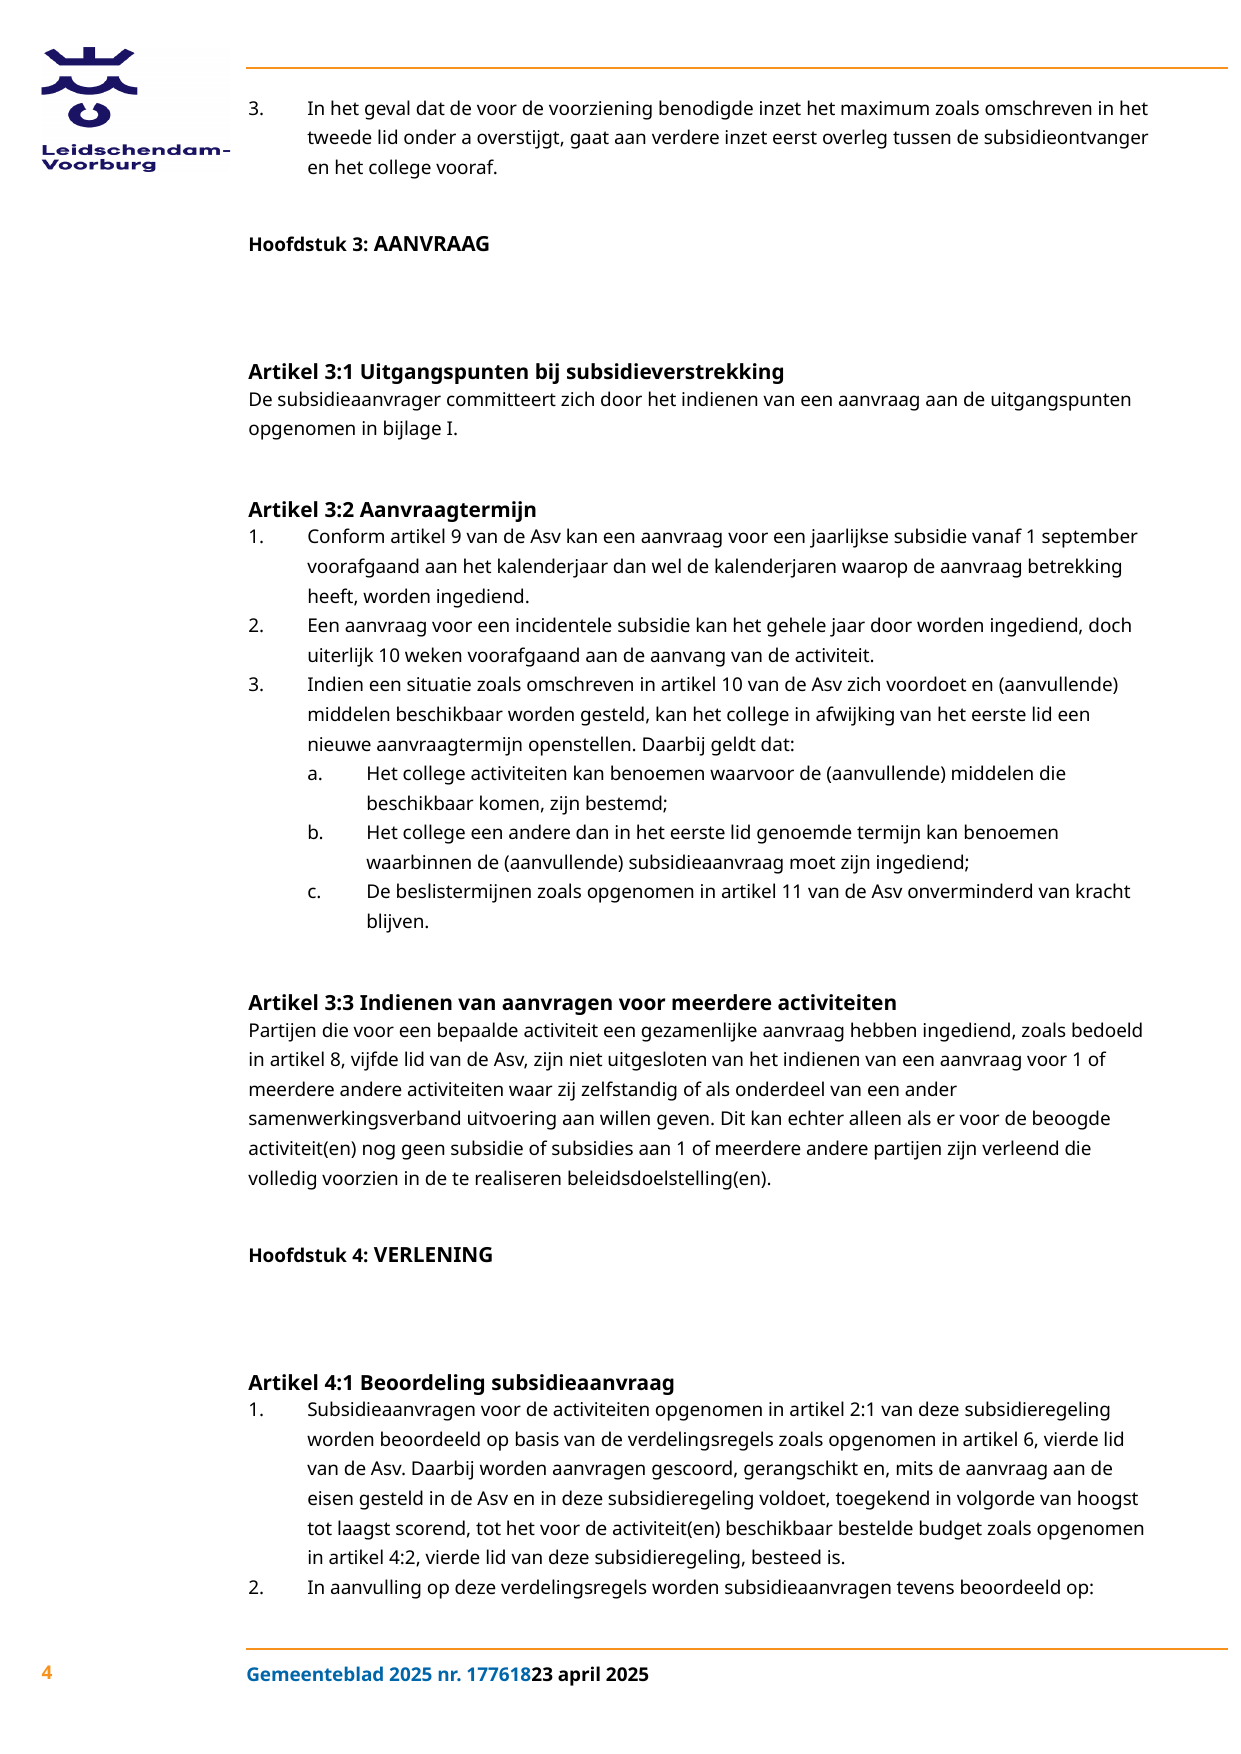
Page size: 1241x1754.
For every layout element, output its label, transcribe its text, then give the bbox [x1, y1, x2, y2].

list Het college een andere dan in het eerste lid genoemde termijn kan benoemen waarbinnen de (aanvullende) subsidieaanvraag moet zijn ingediend; [307, 819, 1152, 875]
list Subsidieaanvragen voor de activiteiten opgenomen in artikel 2:1 van deze subsidieregeling worden beoordeeld op basis van de verdelingsregels zoals opgenomen in artikel 6, vierde lid van de Asv. Daarbij worden aanvragen gescoord, gerangschikt en, mits de aanvraag aan de eisen gesteld in de Asv en in deze subsidieregeling voldoet, toegekend in volgorde van hoogst tot laagst scorend, tot het voor de activiteit(en) beschikbaar bestelde budget zoals opgenomen in artikel 4:2, vierde lid van deze subsidieregeling, besteed is. [248, 1396, 1152, 1570]
text Hoofdstuk 4: VERLENING [248, 1240, 1152, 1268]
list In aanvulling op deze verdelingsregels worden subsidieaanvragen tevens beoordeeld op: [248, 1574, 1152, 1600]
text De subsidieaanvrager committeert zich door het indienen van een aanvraag aan de uitgangspunten opgenomen in bijlage I. [248, 386, 1152, 441]
list Een aanvraag voor een incidentele subsidie kan het gehele jaar door worden ingediend, doch uiterlijk 10 weken voorafgaand aan de aanvang van de activiteit. [248, 612, 1152, 668]
text Hoofdstuk 3: AANVRAAG [248, 229, 1152, 258]
text Artikel 4:1 Beoordeling subsidieaanvraag [248, 1368, 1152, 1396]
text Artikel 3:1 Uitgangspunten bij subsidieverstrekking [248, 357, 1152, 386]
picture [41, 47, 231, 172]
list Indien een situatie zoals omschreven in artikel 10 van de Asv zich voordoet en (aanvullende) middelen beschikbaar worden gesteld, kan het college in afwijking van het eerste lid een nieuwe aanvraagtermijn openstellen. Daarbij geldt dat: [248, 672, 1152, 757]
text Artikel 3:3 Indienen van aanvragen voor meerdere activiteiten [248, 988, 1152, 1017]
list De beslistermijnen zoals opgenomen in artikel 11 van de Asv onverminderd van kracht blijven. [307, 879, 1152, 934]
text Partijen die voor een bepaalde activiteit een gezamenlijke aanvraag hebben ingediend, zoals bedoeld in artikel 8, vijfde lid van de Asv, zijn niet uitgesloten van het indienen van een aanvraag voor 1 of meerdere andere activiteiten waar zij zelfstandig of als onderdeel van een ander samenwerkingsverband uitvoering aan willen geven. Dit kan echter alleen als er voor de beoogde activiteit(en) nog geen subsidie of subsidies aan 1 of meerdere andere partijen zijn verleend die volledig voorzien in de te realiseren beleidsdoelstelling(en). [248, 1017, 1152, 1190]
list Het college activiteiten kan benoemen waarvoor de (aanvullende) middelen die beschikbaar komen, zijn bestemd; [307, 760, 1152, 816]
text Artikel 3:2 Aanvraagtermijn [248, 495, 1152, 524]
list In het geval dat de voor de voorziening benodigde inzet het maximum zoals omschreven in het tweede lid onder a overstijgt, gaat aan verdere inzet eerst overleg tussen de subsidieontvanger en het college vooraf. [248, 95, 1152, 180]
list Conform artikel 9 van de Asv kan een aanvraag voor een jaarlijkse subsidie vanaf 1 september voorafgaand aan het kalenderjaar dan wel de kalenderjaren waarop de aanvraag betrekking heeft, worden ingediend. [248, 524, 1152, 609]
